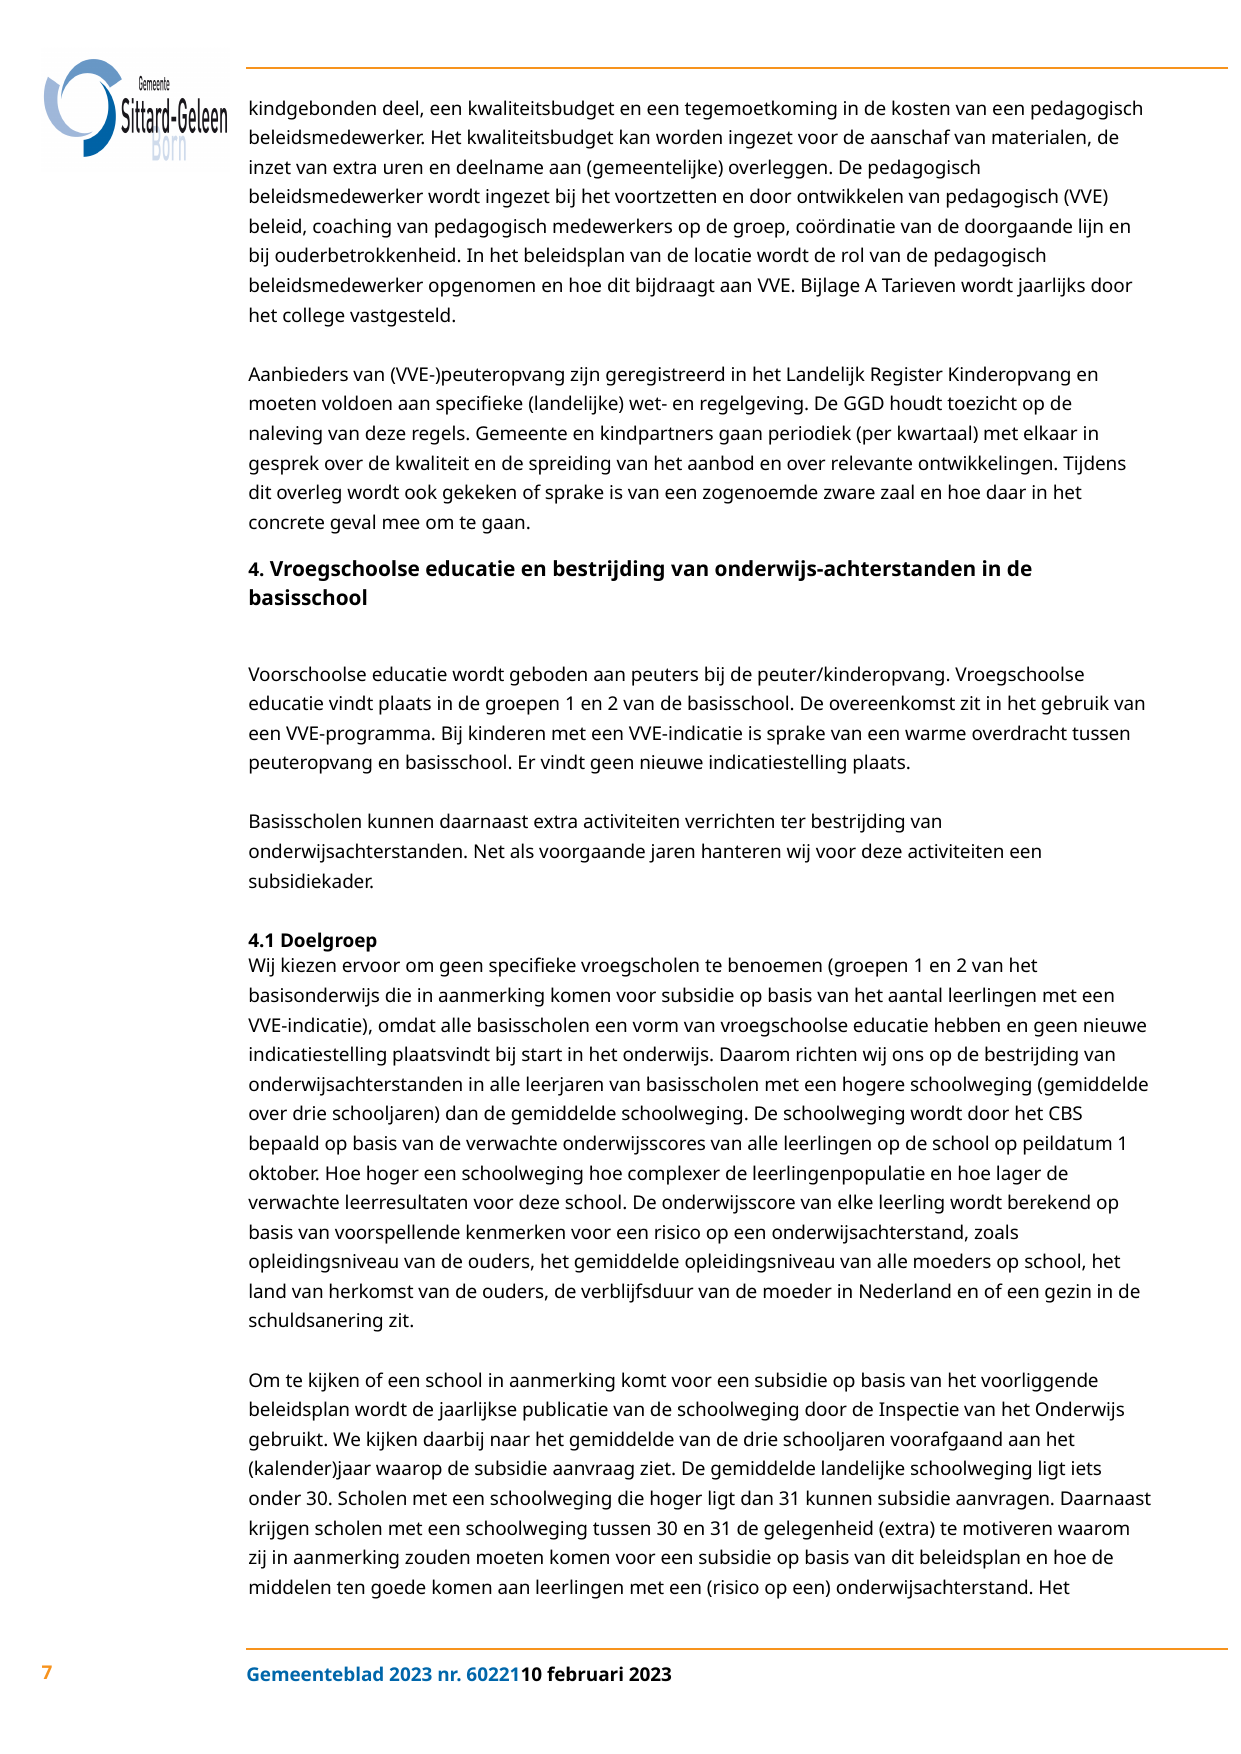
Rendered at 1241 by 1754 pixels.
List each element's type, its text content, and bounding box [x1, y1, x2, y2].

text Wij kiezen ervoor om geen specifieke vroegscholen te benoemen (groepen 1 en 2 van het basisonderwijs die in aanmerking komen voor subsidie op basis van het aantal leerlingen met een VVE-indicatie), omdat alle basisscholen een vorm van vroegschoolse educatie hebben en geen nieuwe indicatiestelling plaatsvindt bij start in het onderwijs. Daarom richten wij ons op de bestrijding van onderwijsachterstanden in alle leerjaren van basisscholen met een hogere schoolweging (gemiddelde over drie schooljaren) dan de gemiddelde schoolweging. De schoolweging wordt door het CBS bepaald op basis van de verwachte onderwijsscores van alle leerlingen op de school op peildatum 1 oktober. Hoe hoger een schoolweging hoe complexer de leerlingenpopulatie en hoe lager de verwachte leerresultaten voor deze school. De onderwijsscore van elke leerling wordt berekend op basis van voorspellende kenmerken voor een risico op een onderwijsachterstand, zoals opleidingsniveau van de ouders, het gemiddelde opleidingsniveau van alle moeders op school, het land van herkomst van de ouders, de verblijfsduur van de moeder in Nederland en of een gezin in de schuldsanering zit. [248, 953, 1152, 1333]
text Voorschoolse educatie wordt geboden aan peuters bij de peuter/kinderopvang. Vroegschoolse educatie vindt plaats in de groepen 1 en 2 van de basisschool. De overeenkomst zit in het gebruik van een VVE-programma. Bij kinderen met een VVE-indicatie is sprake van een warme overdracht tussen peuteropvang en basisschool. Er vindt geen nieuwe indicatiestelling plaats. [248, 661, 1152, 775]
text 4.1 Doelgroep [248, 927, 1152, 953]
text Om te kijken of een school in aanmerking komt voor een subsidie op basis van het voorliggende beleidsplan wordt de jaarlijkse publicatie van de schoolweging door de Inspectie van het Onderwijs gebruikt. We kijken daarbij naar het gemiddelde van de drie schooljaren voorafgaand aan het (kalender)jaar waarop de subsidie aanvraag ziet. De gemiddelde landelijke schoolweging ligt iets onder 30. Scholen met een schoolweging die hoger ligt dan 31 kunnen subsidie aanvragen. Daarnaast krijgen scholen met een schoolweging tussen 30 en 31 de gelegenheid (extra) te motiveren waarom zij in aanmerking zouden moeten komen voor een subsidie op basis van dit beleidsplan en hoe de middelen ten goede komen aan leerlingen met een (risico op een) onderwijsachterstand. Het [248, 1367, 1152, 1600]
text 4. Vroegschoolse educatie en bestrijding van onderwijs-achterstanden in de basisschool [248, 554, 1152, 611]
text kindgebonden deel, een kwaliteitsbudget en een tegemoetkoming in de kosten van een pedagogisch beleidsmedewerker. Het kwaliteitsbudget kan worden ingezet voor de aanschaf van materialen, de inzet van extra uren en deelname aan (gemeentelijke) overleggen. De pedagogisch beleidsmedewerker wordt ingezet bij het voortzetten en door ontwikkelen van pedagogisch (VVE) beleid, coaching van pedagogisch medewerkers op de groep, coördinatie van de doorgaande lijn en bij ouderbetrokkenheid. In het beleidsplan van de locatie wordt de rol van de pedagogisch beleidsmedewerker opgenomen en hoe dit bijdraagt aan VVE. Bijlage A Tarieven wordt jaarlijks door het college vastgesteld. [248, 95, 1152, 328]
text Basisscholen kunnen daarnaast extra activiteiten verrichten ter bestrijding van onderwijsachterstanden. Net als voorgaande jaren hanteren wij voor deze activiteiten een subsidiekader. [248, 809, 1152, 893]
picture [41, 47, 231, 172]
text Aanbieders van (VVE-)peuteropvang zijn geregistreerd in het Landelijk Register Kinderopvang en moeten voldoen aan specifieke (landelijke) wet- en regelgeving. De GGD houdt toezicht op de naleving van deze regels. Gemeente en kindpartners gaan periodiek (per kwartaal) met elkaar in gesprek over de kwaliteit en de spreiding van het aanbod en over relevante ontwikkelingen. Tijdens dit overleg wordt ook gekeken of sprake is van een zogenoemde zware zaal en hoe daar in het concrete geval mee om te gaan. [248, 361, 1152, 535]
